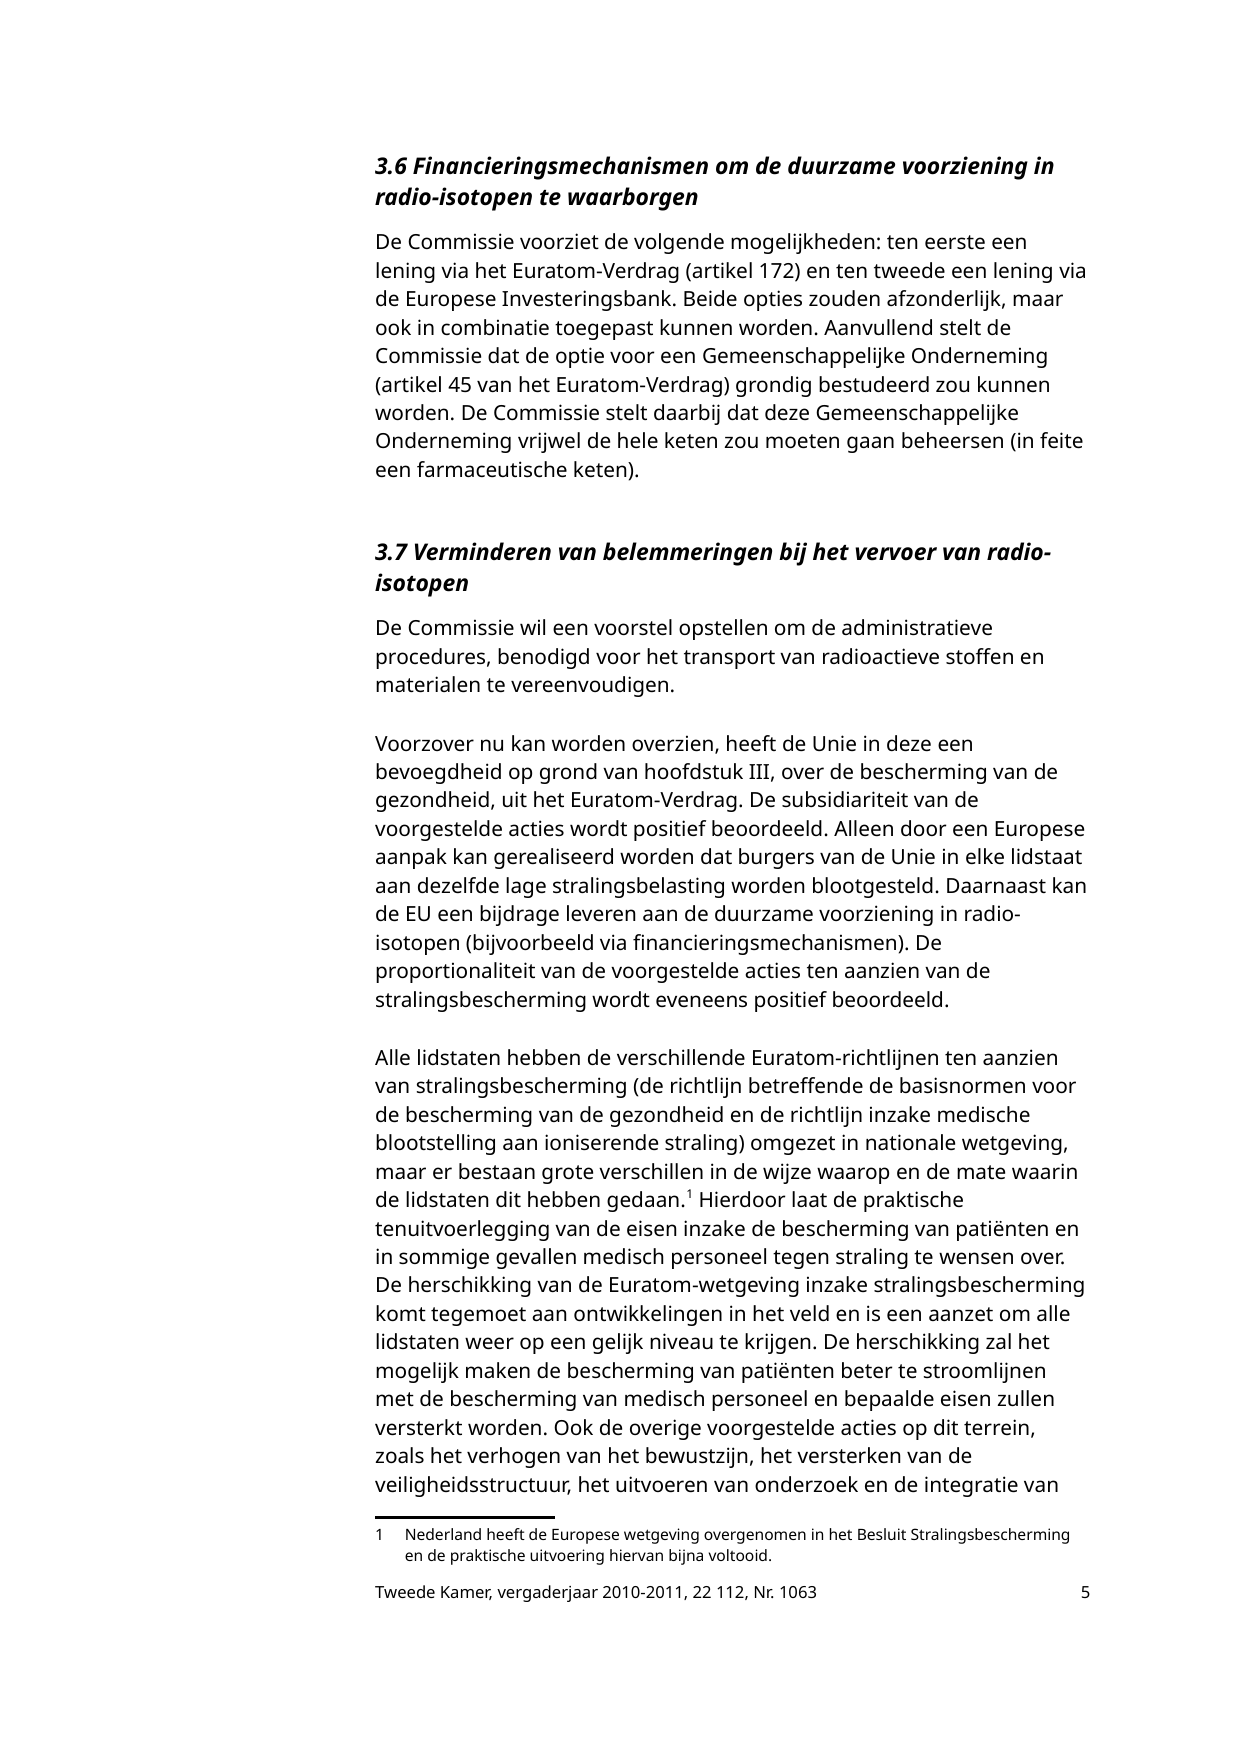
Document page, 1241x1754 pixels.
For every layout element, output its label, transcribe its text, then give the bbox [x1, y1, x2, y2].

text De Commissie voorziet de volgende mogelijkheden: ten eerste een lening via het Euratom-Verdrag (artikel 172) en ten tweede een lening via de Europese Investeringsbank. Beide opties zouden afzonderlijk, maar ook in combinatie toegepast kunnen worden. Aanvullend stelt de Commissie dat de optie voor een Gemeenschappelijke Onderneming (artikel 45 van het Euratom-Verdrag) grondig bestudeerd zou kunnen worden. De Commissie stelt daarbij dat deze Gemeenschappelijke Onderneming vrijwel de hele keten zou moeten gaan beheersen (in feite een farmaceutische keten). [375, 227, 1090, 483]
subtitle 3.6 Financieringsmechanismen om de duurzame voorziening in radio-isotopen te waarborgen [375, 150, 1090, 212]
text Nederland heeft de Europese wetgeving overgenomen in het Besluit Stralingsbescherming en de praktische uitvoering hiervan bijna voltooid. [375, 1509, 1090, 1566]
text De Commissie wil een voorstel opstellen om de administratieve procedures, benodigd voor het transport van radioactieve stoffen en materialen te vereenvoudigen. [375, 613, 1090, 699]
subtitle 3.7 Verminderen van belemmeringen bij het vervoer van radio-isotopen [375, 536, 1090, 598]
text Alle lidstaten hebben de verschillende Euratom-richtlijnen ten aanzien van stralingsbescherming (de richtlijn betreffende de basisnormen voor de bescherming van de gezondheid en de richtlijn inzake medische blootstelling aan ioniserende straling) omgezet in nationale wetgeving, maar er bestaan grote verschillen in de wijze waarop en de mate waarin de lidstaten dit hebben gedaan. Hierdoor laat de praktische tenuitvoerlegging van de eisen inzake de bescherming van patiënten en in sommige gevallen medisch personeel tegen straling te wensen over. De herschikking van de Euratom-wetgeving inzake stralingsbescherming komt tegemoet aan ontwikkelingen in het veld en is een aanzet om alle lidstaten weer op een gelijk niveau te krijgen. De herschikking zal het mogelijk maken de bescherming van patiënten beter te stroomlijnen met de bescherming van medisch personeel en bepaalde eisen zullen versterkt worden. Ook de overige voorgestelde acties op dit terrein, zoals het verhogen van het bewustzijn, het versterken van de veiligheidsstructuur, het uitvoeren van onderzoek en de integratie van [375, 1043, 1090, 1498]
text Voorzover nu kan worden overzien, heeft de Unie in deze een bevoegdheid op grond van hoofdstuk III, over de bescherming van de gezondheid, uit het Euratom-Verdrag. De subsidiariteit van de voorgestelde acties wordt positief beoordeeld. Alleen door een Europese aanpak kan gerealiseerd worden dat burgers van de Unie in elke lidstaat aan dezelfde lage stralingsbelasting worden blootgesteld. Daarnaast kan de EU een bijdrage leveren aan de duurzame voorziening in radio-isotopen (bijvoorbeeld via financieringsmechanismen). De proportionaliteit van de voorgestelde acties ten aanzien van de stralingsbescherming wordt eveneens positief beoordeeld. [375, 729, 1090, 1013]
